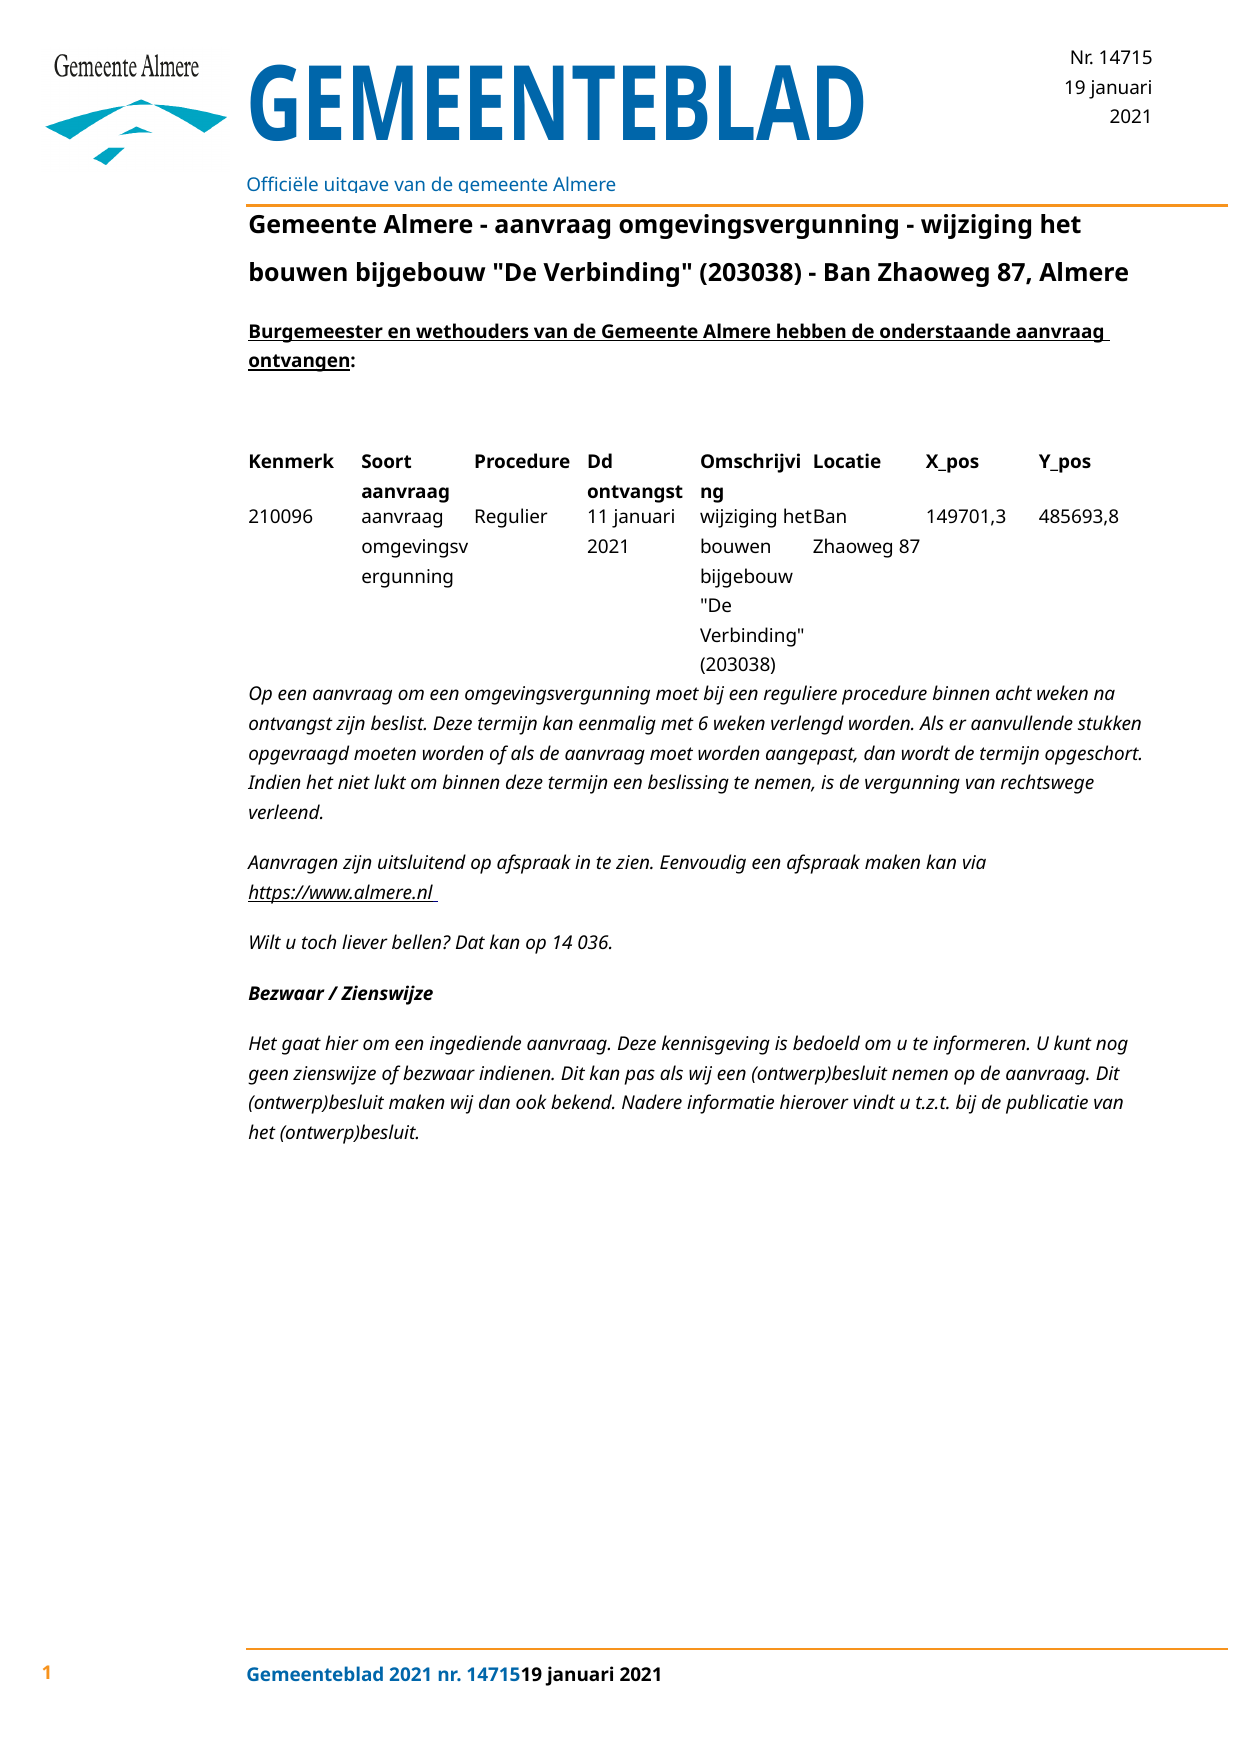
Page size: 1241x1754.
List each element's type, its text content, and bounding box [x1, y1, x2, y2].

table_header Omschrijving [700, 449, 813, 504]
text Burgemeester en wethouders van de Gemeente Almere hebben de onderstaande aanvraag ontvangen: [248, 318, 1152, 373]
table_cell aanvraag omgevingsvergunning [361, 504, 474, 677]
table_cell 149701,3 [926, 504, 1038, 677]
table_header Locatie [813, 449, 926, 504]
table_cell 11 januari 2021 [587, 504, 700, 677]
text Het gaat hier om een ingediende aanvraag. Deze kennisgeving is bedoeld om u te informeren. U kunt nog geen zienswijze of bezwaar indienen. Dit kan pas als wij een (ontwerp)besluit nemen op de aanvraag. Dit (ontwerp)besluit maken wij dan ook bekend. Nadere informatie hierover vindt u t.z.t. bij de publicatie van het (ontwerp)besluit. [248, 1030, 1152, 1145]
table_cell 485693,8 [1039, 504, 1152, 677]
text Bezwaar / Zienswijze [248, 980, 1152, 1006]
table_header X_pos [926, 449, 1038, 504]
table_header Soort aanvraag [361, 449, 474, 504]
table_cell Regulier [474, 504, 587, 677]
table_cell Ban Zhaoweg 87 [813, 504, 926, 677]
text Gemeente Almere - aanvraag omgevingsvergunning - wijziging het bouwen bijgebouw "De Verbinding" (203038) - Ban Zhaoweg 87, Almere [248, 207, 1152, 288]
table_cell 210096 [248, 504, 361, 677]
table_header Kenmerk [248, 449, 361, 504]
text Wilt u toch liever bellen? Dat kan op 14 036. [248, 929, 1152, 955]
table_header Y_pos [1039, 449, 1152, 504]
text Op een aanvraag om een omgevingsvergunning moet bij een reguliere procedure binnen acht weken na ontvangst zijn beslist. Deze termijn kan eenmalig met 6 weken verlengd worden. Als er aanvullende stukken opgevraagd moeten worden of als de aanvraag moet worden aangepast, dan wordt de termijn opgeschort. Indien het niet lukt om binnen deze termijn een beslissing te nemen, is de vergunning van rechtswege verleend. [248, 681, 1152, 825]
picture [41, 47, 231, 172]
table_header Dd ontvangst [587, 449, 700, 504]
table_header Procedure [474, 449, 587, 504]
text Aanvragen zijn uitsluitend op afspraak in te zien. Eenvoudig een afspraak maken kan via https://www.almere.nl [248, 849, 1152, 905]
table_cell wijziging het bouwen bijgebouw "De Verbinding" (203038) [700, 504, 813, 677]
